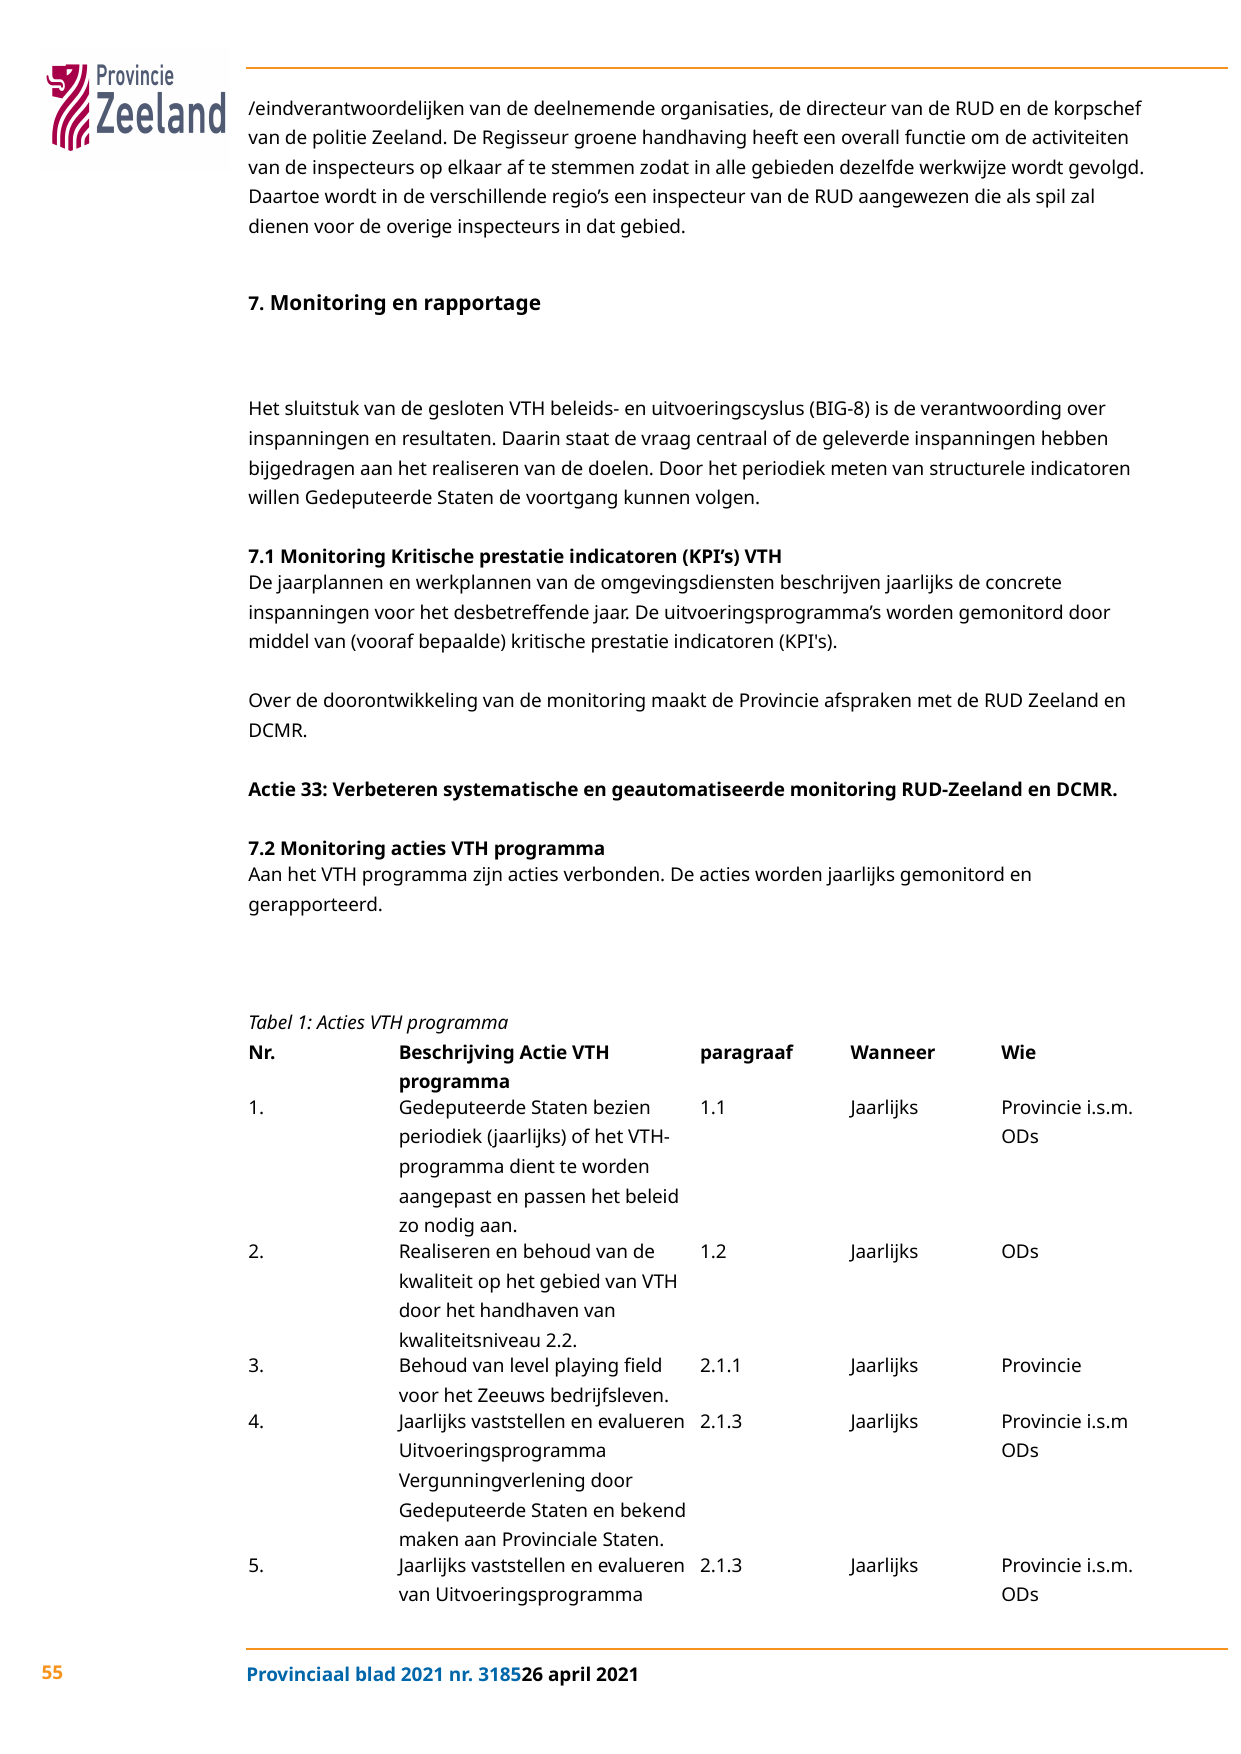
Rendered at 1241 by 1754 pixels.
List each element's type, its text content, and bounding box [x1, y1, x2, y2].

table_cell [248, 1094, 398, 1238]
picture [41, 47, 231, 172]
table_header Wanneer [850, 1039, 1001, 1094]
text 7.2 Monitoring acties VTH programma [248, 836, 1152, 861]
table_cell Provincie i.s.m. ODs [1001, 1552, 1152, 1607]
text 7.1 Monitoring Kritische prestatie indicatoren (KPI’s) VTH [248, 543, 1152, 569]
table_cell 1.2 [700, 1238, 850, 1353]
table_cell [248, 1353, 398, 1408]
table_header Wie [1001, 1039, 1152, 1094]
table_cell Realiseren en behoud van de kwaliteit op het gebied van VTH door het handhaven van kwaliteitsniveau 2.2. [399, 1238, 700, 1353]
table_cell 2.1.3 [700, 1552, 850, 1607]
table_cell Provincie i.s.m. ODs [1001, 1094, 1152, 1238]
table_cell [248, 1552, 398, 1607]
text Tabel 1: Acties VTH programma [248, 1009, 1152, 1035]
table_header Nr. [248, 1039, 398, 1094]
text De jaarplannen en werkplannen van de omgevingsdiensten beschrijven jaarlijks de concrete inspanningen voor het desbetreffende jaar. De uitvoeringsprogramma’s worden gemonitord door middel van (vooraf bepaalde) kritische prestatie indicatoren (KPI's). [248, 569, 1152, 654]
table_cell Jaarlijks vaststellen en evalueren van Uitvoeringsprogramma [399, 1552, 700, 1607]
text Over de doorontwikkeling van de monitoring maakt de Provincie afspraken met de RUD Zeeland en DCMR. [248, 688, 1152, 743]
table_cell [248, 1408, 398, 1552]
table_cell 2.1.1 [700, 1353, 850, 1408]
table_cell ODs [1001, 1238, 1152, 1353]
table_cell Jaarlijks [850, 1094, 1001, 1238]
table_header paragraaf [700, 1039, 850, 1094]
table_cell Jaarlijks [850, 1552, 1001, 1607]
table_cell Provincie [1001, 1353, 1152, 1408]
table_cell [248, 1238, 398, 1353]
table_cell Provincie i.s.m ODs [1001, 1408, 1152, 1552]
text Het sluitstuk van de gesloten VTH beleids- en uitvoeringscyslus (BIG-8) is de verantwoording over inspanningen en resultaten. Daarin staat de vraag centraal of de geleverde inspanningen hebben bijgedragen aan het realiseren van de doelen. Door het periodiek meten van structurele indicatoren willen Gedeputeerde Staten de voortgang kunnen volgen. [248, 396, 1152, 510]
table_header Beschrijving Actie VTH programma [399, 1039, 700, 1094]
text Aan het VTH programma zijn acties verbonden. De acties worden jaarlijks gemonitord en gerapporteerd. [248, 861, 1152, 917]
table_cell Jaarlijks [850, 1238, 1001, 1353]
text Actie 33: Verbeteren systematische en geautomatiseerde monitoring RUD-Zeeland en DCMR. [248, 776, 1152, 802]
text /eindverantwoordelijken van de deelnemende organisaties, de directeur van de RUD en de korpschef van de politie Zeeland. De Regisseur groene handhaving heeft een overall functie om de activiteiten van de inspecteurs op elkaar af te stemmen zodat in alle gebieden dezelfde werkwijze wordt gevolgd. Daartoe wordt in de verschillende regio’s een inspecteur van de RUD aangewezen die als spil zal dienen voor de overige inspecteurs in dat gebied. [248, 95, 1152, 239]
table_cell Jaarlijks [850, 1408, 1001, 1552]
text 7. Monitoring en rapportage [248, 288, 1152, 317]
table_cell Gedeputeerde Staten bezien periodiek (jaarlijks) of het VTH-programma dient te worden aangepast en passen het beleid zo nodig aan. [399, 1094, 700, 1238]
table_cell Jaarlijks [850, 1353, 1001, 1408]
table_cell 2.1.3 [700, 1408, 850, 1552]
table_cell Behoud van level playing field voor het Zeeuws bedrijfsleven. [399, 1353, 700, 1408]
table_cell Jaarlijks vaststellen en evalueren Uitvoeringsprogramma Vergunningverlening door Gedeputeerde Staten en bekend maken aan Provinciale Staten. [399, 1408, 700, 1552]
table_cell 1.1 [700, 1094, 850, 1238]
